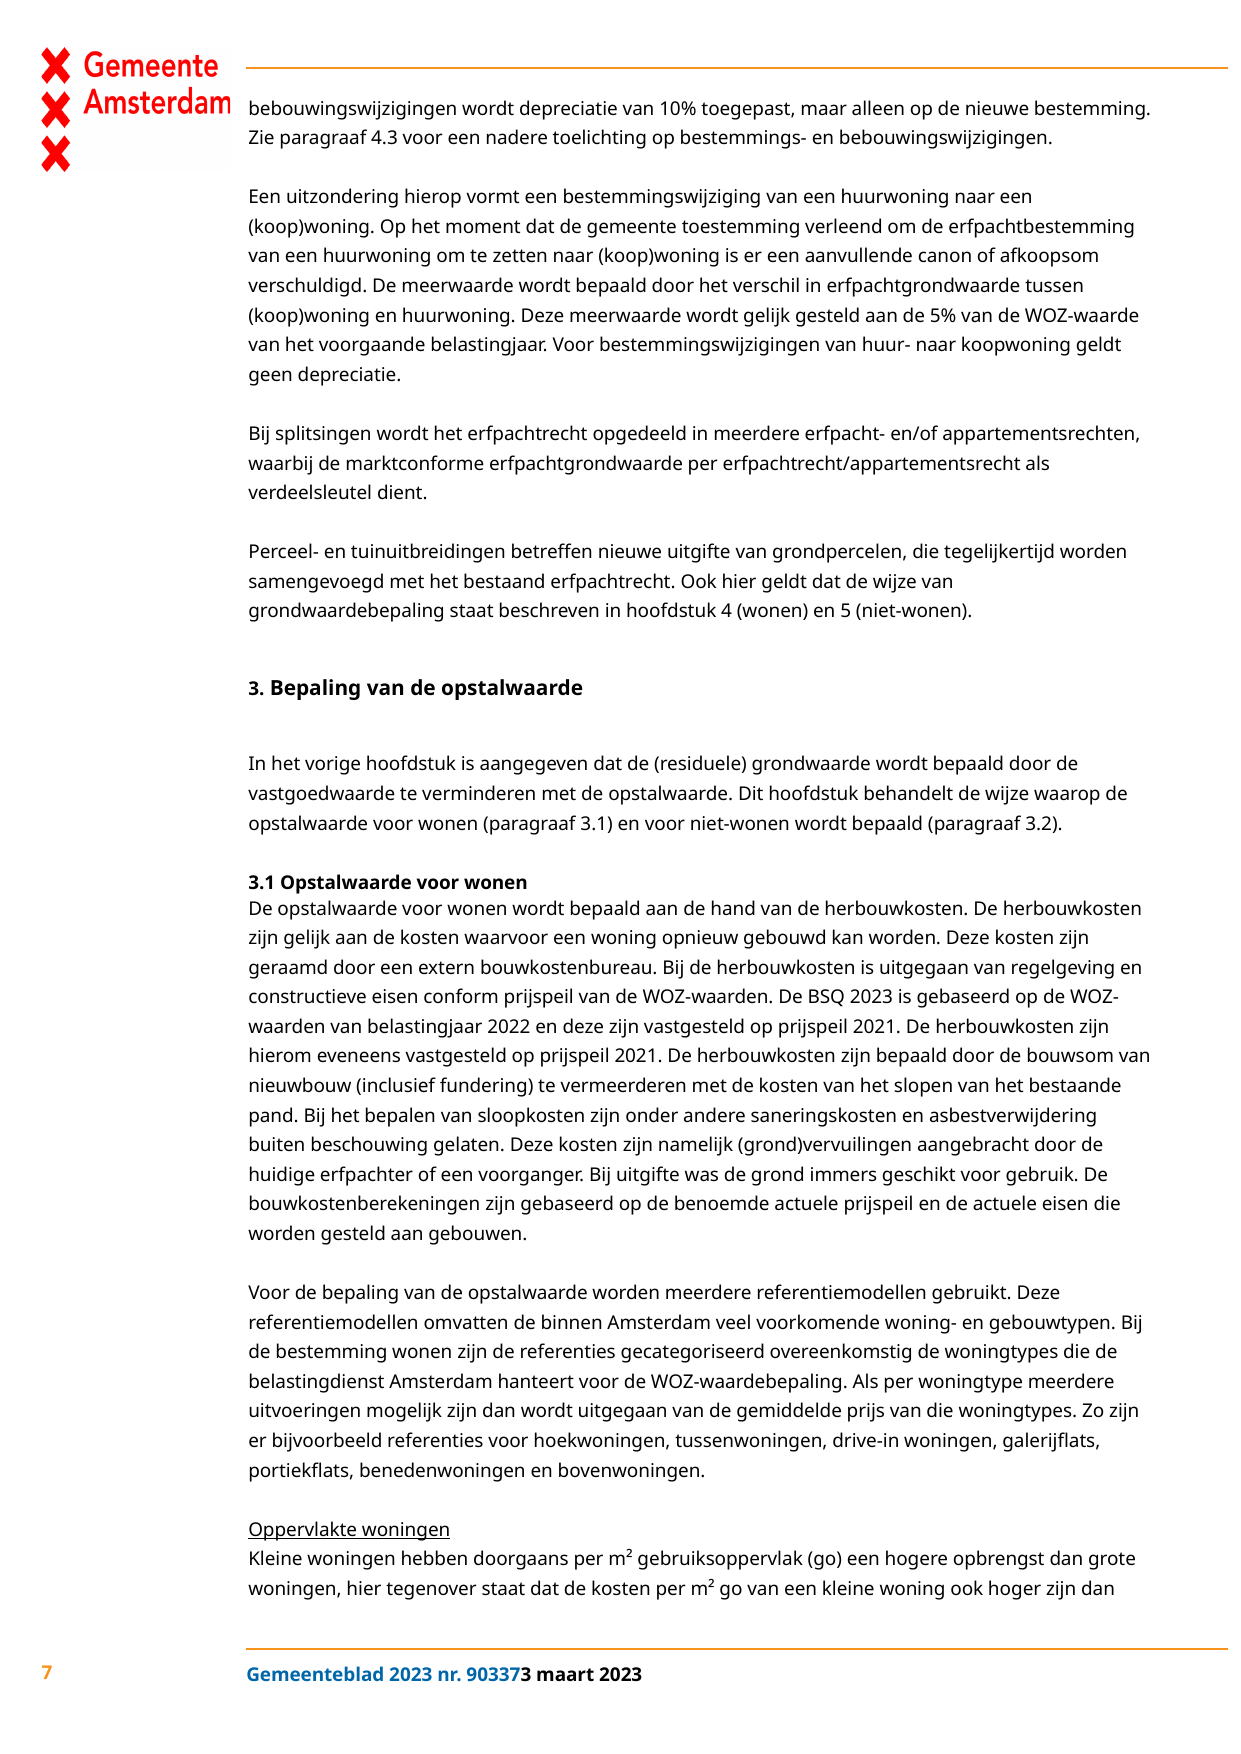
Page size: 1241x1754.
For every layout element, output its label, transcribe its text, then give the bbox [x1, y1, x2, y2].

text 3. Bepaling van de opstalwaarde [248, 673, 1152, 701]
text In het vorige hoofdstuk is aangegeven dat de (residuele) grondwaarde wordt bepaald door de vastgoedwaarde te verminderen met de opstalwaarde. Dit hoofdstuk behandelt de wijze waarop de opstalwaarde voor wonen (paragraaf 3.1) en voor niet-wonen wordt bepaald (paragraaf 3.2). [248, 751, 1152, 836]
text bebouwingswijzigingen wordt depreciatie van 10% toegepast, maar alleen op de nieuwe bestemming. Zie paragraaf 4.3 voor een nadere toelichting op bestemmings- en bebouwingswijzigingen. [248, 95, 1152, 150]
text Oppervlakte woningen [248, 1516, 1152, 1542]
text 3.1 Opstalwaarde voor wonen [248, 869, 1152, 895]
text Voor de bepaling van de opstalwaarde worden meerdere referentiemodellen gebruikt. Deze referentiemodellen omvatten de binnen Amsterdam veel voorkomende woning- en gebouwtypen. Bij de bestemming wonen zijn de referenties gecategoriseerd overeenkomstig de woningtypes die de belastingdienst Amsterdam hanteert voor de WOZ-waardebepaling. Als per woningtype meerdere uitvoeringen mogelijk zijn dan wordt uitgegaan van de gemiddelde prijs van die woningtypes. Zo zijn er bijvoorbeeld referenties voor hoekwoningen, tussenwoningen, drive-in woningen, galerijflats, portiekflats, benedenwoningen en bovenwoningen. [248, 1279, 1152, 1482]
text Kleine woningen hebben doorgaans per m² gebruiksoppervlak (go) een hogere opbrengst dan grote woningen, hier tegenover staat dat de kosten per m² go van een kleine woning ook hoger zijn dan [248, 1546, 1152, 1601]
picture [41, 47, 231, 172]
text De opstalwaarde voor wonen wordt bepaald aan de hand van de herbouwkosten. De herbouwkosten zijn gelijk aan de kosten waarvoor een woning opnieuw gebouwd kan worden. Deze kosten zijn geraamd door een extern bouwkostenbureau. Bij de herbouwkosten is uitgegaan van regelgeving en constructieve eisen conform prijspeil van de WOZ-waarden. De BSQ 2023 is gebaseerd op de WOZ-waarden van belastingjaar 2022 en deze zijn vastgesteld op prijspeil 2021. De herbouwkosten zijn hierom eveneens vastgesteld op prijspeil 2021. De herbouwkosten zijn bepaald door de bouwsom van nieuwbouw (inclusief fundering) te vermeerderen met de kosten van het slopen van het bestaande pand. Bij het bepalen van sloopkosten zijn onder andere saneringskosten en asbestverwijdering buiten beschouwing gelaten. Deze kosten zijn namelijk (grond)vervuilingen aangebracht door de huidige erfpachter of een voorganger. Bij uitgifte was de grond immers geschikt voor gebruik. De bouwkostenberekeningen zijn gebaseerd op de benoemde actuele prijspeil en de actuele eisen die worden gesteld aan gebouwen. [248, 895, 1152, 1246]
text Bij splitsingen wordt het erfpachtrecht opgedeeld in meerdere erfpacht- en/of appartementsrechten, waarbij de marktconforme erfpachtgrondwaarde per erfpachtrecht/appartementsrecht als verdeelsleutel dient. [248, 420, 1152, 505]
text Een uitzondering hierop vormt een bestemmingswijziging van een huurwoning naar een (koop)woning. Op het moment dat de gemeente toestemming verleend om de erfpachtbestemming van een huurwoning om te zetten naar (koop)woning is er een aanvullende canon of afkoopsom verschuldigd. De meerwaarde wordt bepaald door het verschil in erfpachtgrondwaarde tussen (koop)woning en huurwoning. Deze meerwaarde wordt gelijk gesteld aan de 5% van de WOZ-waarde van het voorgaande belastingjaar. Voor bestemmingswijzigingen van huur- naar koopwoning geldt geen depreciatie. [248, 183, 1152, 387]
text Perceel- en tuinuitbreidingen betreffen nieuwe uitgifte van grondpercelen, die tegelijkertijd worden samengevoegd met het bestaand erfpachtrecht. Ook hier geldt dat de wijze van grondwaardebepaling staat beschreven in hoofdstuk 4 (wonen) en 5 (niet-wonen). [248, 538, 1152, 623]
